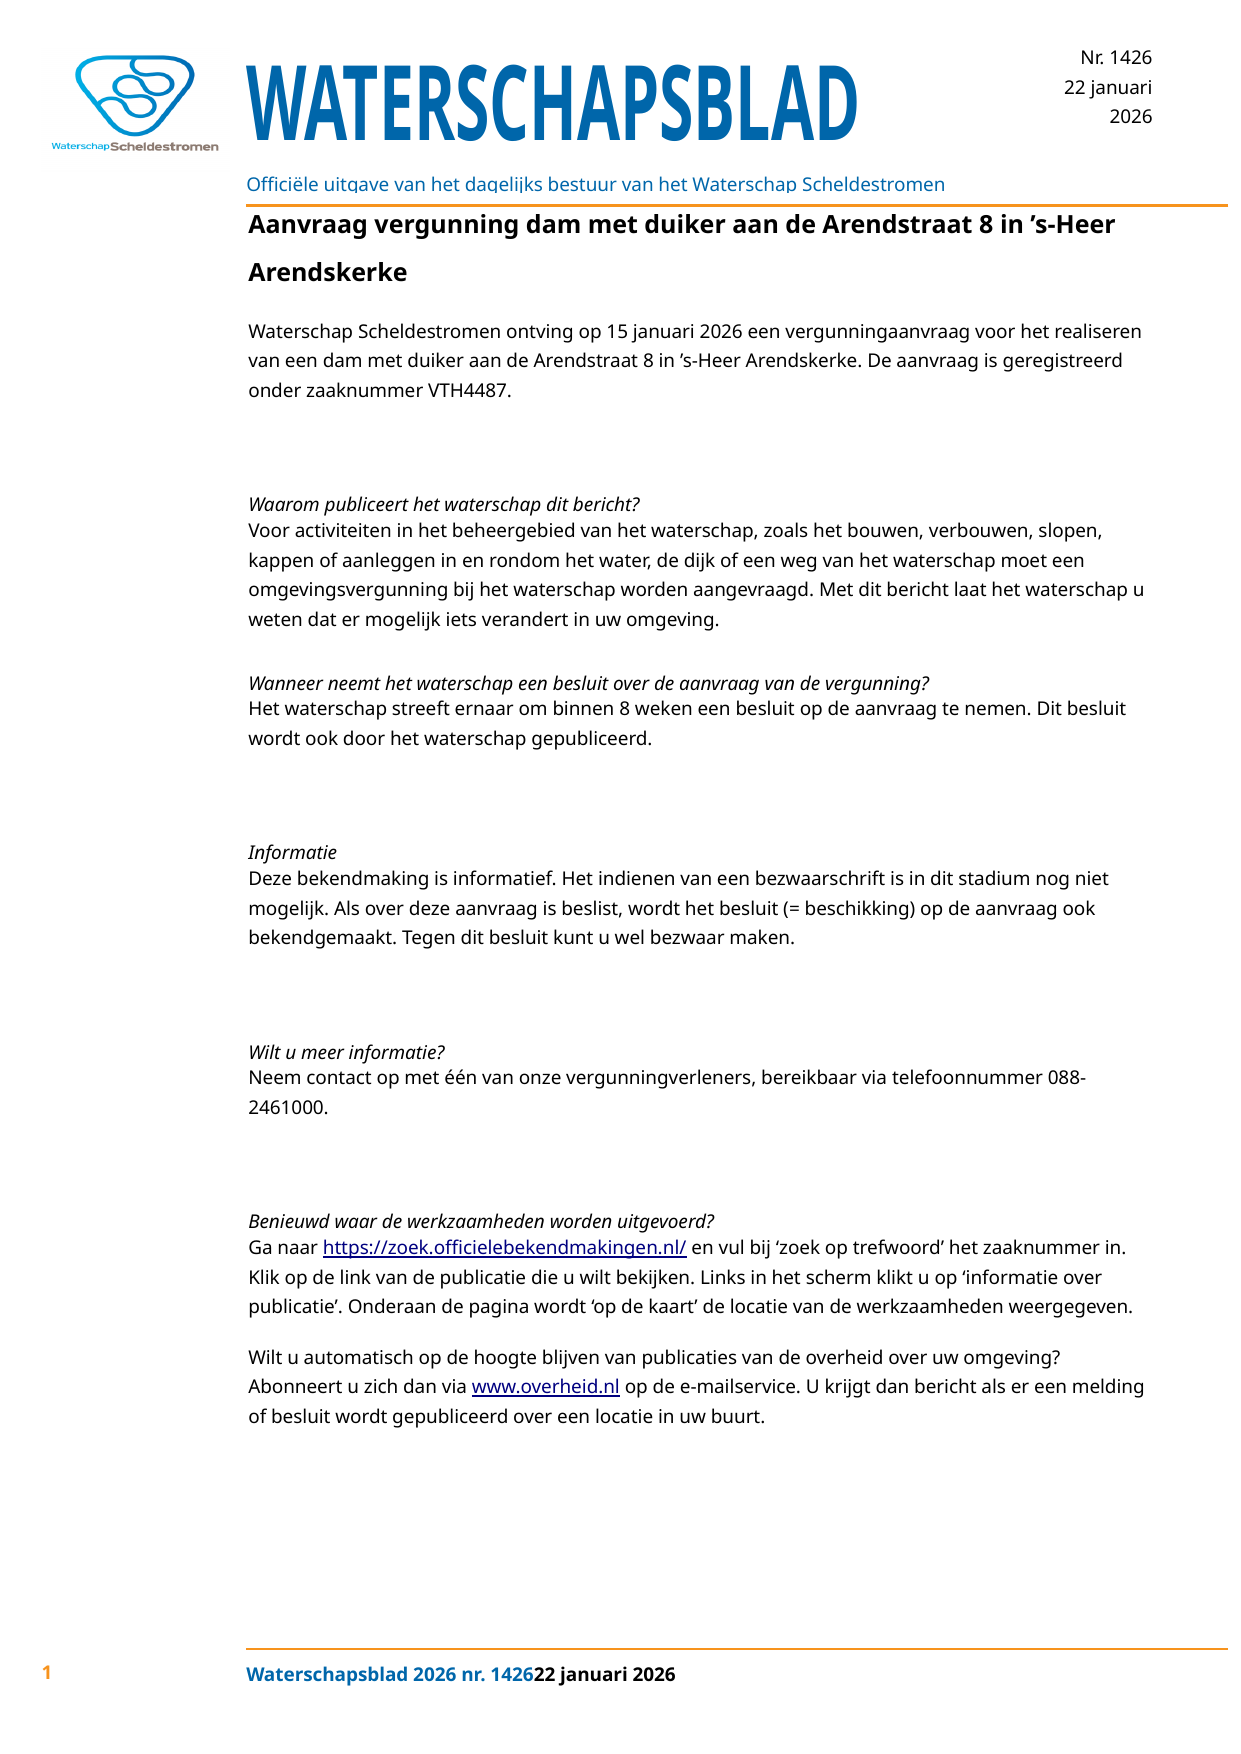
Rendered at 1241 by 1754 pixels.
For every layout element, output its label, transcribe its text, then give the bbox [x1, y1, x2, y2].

text Waarom publiceert het waterschap dit bericht? [248, 491, 1152, 517]
text Deze bekendmaking is informatief. Het indienen van een bezwaarschrift is in dit stadium nog niet mogelijk. Als over deze aanvraag is beslist, wordt het besluit (= beschikking) op de aanvraag ook bekendgemaakt. Tegen dit besluit kunt u wel bezwaar maken. [248, 865, 1152, 950]
text Het waterschap streeft ernaar om binnen 8 weken een besluit op de aanvraag te nemen. Dit besluit wordt ook door het waterschap gepubliceerd. [248, 696, 1152, 751]
text Wilt u automatisch op de hoogte blijven van publicaties van de overheid over uw omgeving? Abonneert u zich dan via www.overheid.nl op de e-mailservice. U krijgt dan bericht als er een melding of besluit wordt gepubliceerd over een locatie in uw buurt. [248, 1344, 1152, 1429]
text Aanvraag vergunning dam met duiker aan de Arendstraat 8 in ’s-Heer Arendskerke [248, 207, 1152, 288]
text Wanneer neemt het waterschap een besluit over de aanvraag van de vergunning? [248, 670, 1152, 696]
text Benieuwd waar de werkzaamheden worden uitgevoerd? [248, 1208, 1152, 1234]
text Neem contact op met één van onze vergunningverleners, bereikbaar via telefoonnummer 088-2461000. [248, 1064, 1152, 1120]
text Voor activiteiten in het beheergebied van het waterschap, zoals het bouwen, verbouwen, slopen, kappen of aanleggen in en rondom het water, de dijk of een weg van het waterschap moet een omgevingsvergunning bij het waterschap worden aangevraagd. Met dit bericht laat het waterschap u weten dat er mogelijk iets verandert in uw omgeving. [248, 517, 1152, 632]
text Waterschap Scheldestromen ontving op 15 januari 2026 een vergunningaanvraag voor het realiseren van een dam met duiker aan de Arendstraat 8 in ’s-Heer Arendskerke. De aanvraag is geregistreerd onder zaaknummer VTH4487. [248, 318, 1152, 403]
text Wilt u meer informatie? [248, 1039, 1152, 1064]
picture [41, 47, 231, 172]
text Informatie [248, 839, 1152, 865]
text Ga naar https://zoek.officielebekendmakingen.nl/ en vul bij ‘zoek op trefwoord’ het zaaknummer in. Klik op de link van de publicatie die u wilt bekijken. Links in het scherm klikt u op ‘informatie over publicatie’. Onderaan de pagina wordt ‘op de kaart’ de locatie van de werkzaamheden weergegeven. [248, 1234, 1152, 1319]
